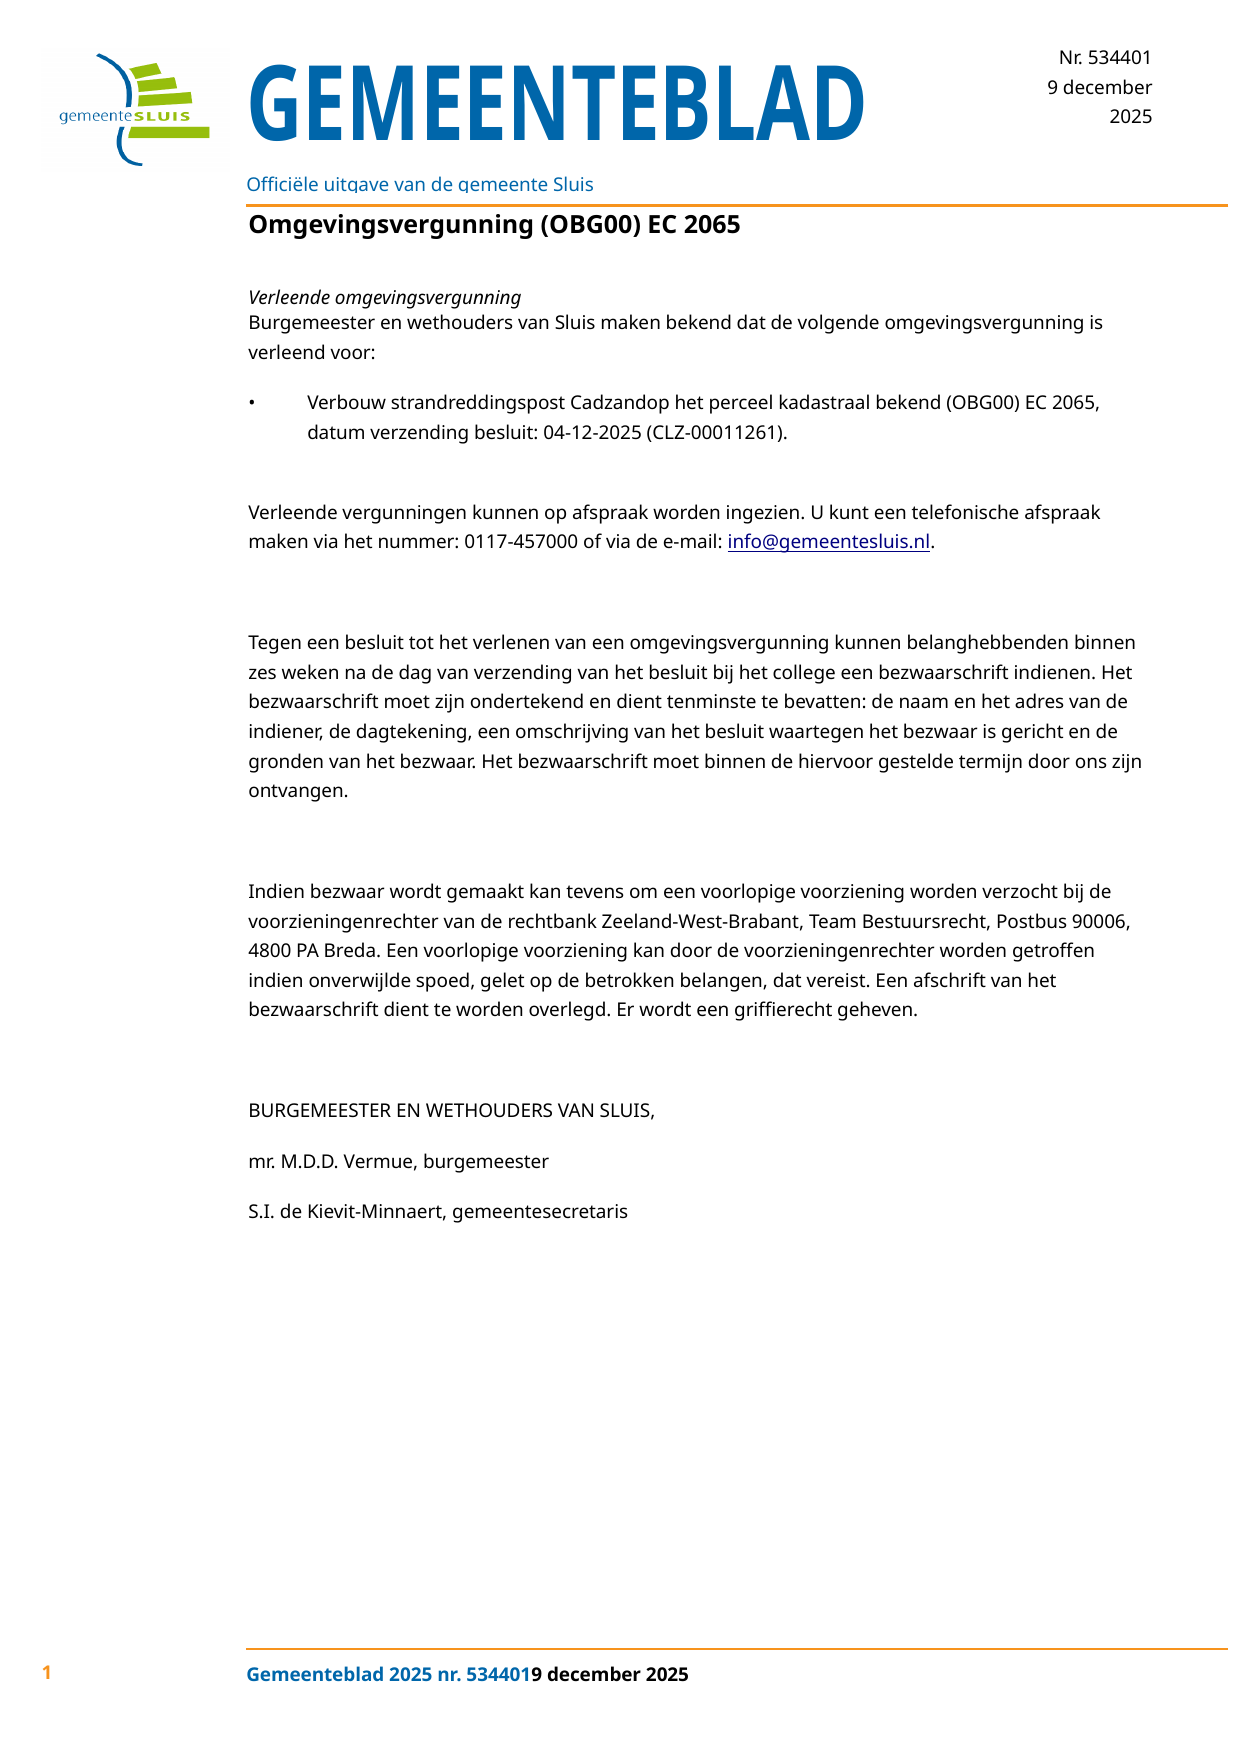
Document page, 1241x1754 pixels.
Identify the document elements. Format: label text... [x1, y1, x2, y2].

text BURGEMEESTER EN WETHOUDERS VAN SLUIS, [248, 1097, 1152, 1123]
text S.I. de Kievit-Minnaert, gemeentesecretaris [248, 1198, 1152, 1224]
list Verbouw strandreddingspost Cadzandop het perceel kadastraal bekend (OBG00) EC 2065, datum verzending besluit: 04-12-2025 (CLZ-00011261). [248, 389, 1152, 445]
text Verleende omgevingsvergunning [248, 284, 1152, 309]
text Burgemeester en wethouders van Sluis maken bekend dat de volgende omgevingsvergunning is verleend voor: [248, 309, 1152, 365]
text Verleende vergunningen kunnen op afspraak worden ingezien. U kunt een telefonische afspraak maken via het nummer: 0117-457000 of via de e-mail: info@gemeentesluis.nl. [248, 499, 1152, 554]
text Omgevingsvergunning (OBG00) EC 2065 [248, 207, 1152, 241]
picture [41, 47, 231, 172]
text Tegen een besluit tot het verlenen van een omgevingsvergunning kunnen belanghebbenden binnen zes weken na de dag van verzending van het besluit bij het college een bezwaarschrift indienen. Het bezwaarschrift moet zijn ondertekend en dient tenminste te bevatten: de naam en het adres van de indiener, de dagtekening, een omschrijving van het besluit waartegen het bezwaar is gericht en de gronden van het bezwaar. Het bezwaarschrift moet binnen de hiervoor gestelde termijn door ons zijn ontvangen. [248, 629, 1152, 803]
text Indien bezwaar wordt gemaakt kan tevens om een voorlopige voorziening worden verzocht bij de voorzieningenrechter van de rechtbank Zeeland-West-Brabant, Team Bestuursrecht, Postbus 90006, 4800 PA Breda. Een voorlopige voorziening kan door de voorzieningenrechter worden getroffen indien onverwijlde spoed, gelet op de betrokken belangen, dat vereist. Een afschrift van het bezwaarschrift dient te worden overlegd. Er wordt een griffierecht geheven. [248, 878, 1152, 1022]
text mr. M.D.D. Vermue, burgemeester [248, 1148, 1152, 1174]
